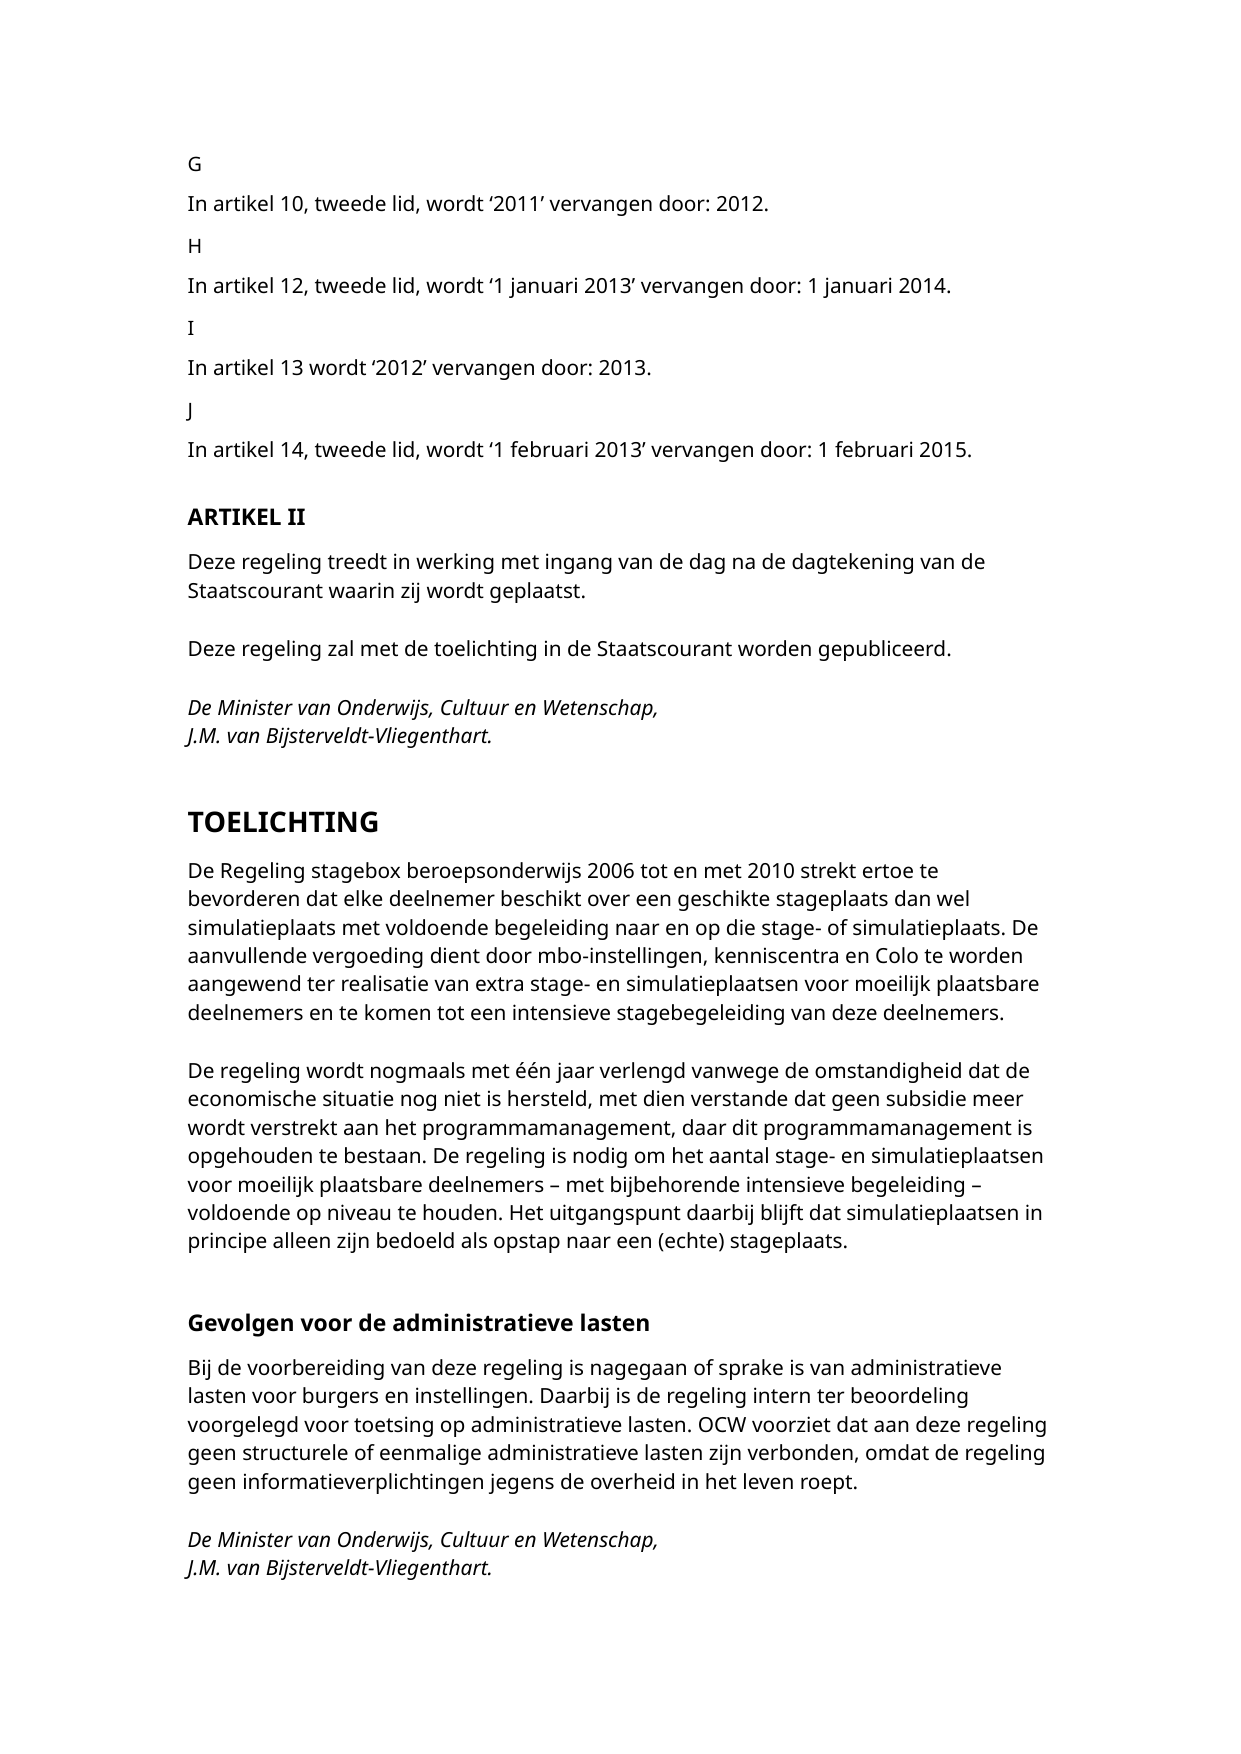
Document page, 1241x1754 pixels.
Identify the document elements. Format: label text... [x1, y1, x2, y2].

text In artikel 12, tweede lid, wordt ‘1 januari 2013’ vervangen door: 1 januari 2014. [187, 271, 1053, 299]
text Deze regeling treedt in werking met ingang van de dag na de dagtekening van de Staatscourant waarin zij wordt geplaatst. [187, 547, 1053, 604]
text In artikel 10, tweede lid, wordt ‘2011’ vervangen door: 2012. [187, 189, 1053, 217]
text J [187, 397, 1053, 423]
text De Minister van Onderwijs, Cultuur en Wetenschap, [187, 693, 1053, 721]
text G [187, 150, 1053, 177]
text In artikel 14, tweede lid, wordt ‘1 februari 2013’ vervangen door: 1 februari 2015. [187, 435, 1053, 464]
subtitle ARTIKEL II [187, 501, 1053, 532]
text Bij de voorbereiding van deze regeling is nagegaan of sprake is van administratieve lasten voor burgers en instellingen. Daarbij is de regeling intern ter beoordeling voorgelegd voor toetsing op administratieve lasten. OCW voorziet dat aan deze regeling geen structurele of eenmalige administratieve lasten zijn verbonden, omdat de regeling geen informatieverplichtingen jegens de overheid in het leven roept. [187, 1353, 1053, 1495]
text J.M. van Bijsterveldt-Vliegenthart. [187, 1553, 1053, 1582]
text De Minister van Onderwijs, Cultuur en Wetenschap, [187, 1525, 1053, 1553]
text I [187, 314, 1053, 341]
text J.M. van Bijsterveldt-Vliegenthart. [187, 721, 1053, 750]
text H [187, 232, 1053, 259]
text De regeling wordt nogmaals met één jaar verlengd vanwege de omstandigheid dat de economische situatie nog niet is hersteld, met dien verstande dat geen subsidie meer wordt verstrekt aan het programmamanagement, daar dit programmamanagement is opgehouden te bestaan. De regeling is nodig om het aantal stage- en simulatieplaatsen voor moeilijk plaatsbare deelnemers – met bijbehorende intensieve begeleiding – voldoende op niveau te houden. Het uitgangspunt daarbij blijft dat simulatieplaatsen in principe alleen zijn bedoeld als opstap naar een (echte) stageplaats. [187, 1056, 1053, 1255]
subtitle TOELICHTING [187, 802, 1053, 841]
text De Regeling stagebox beroepsonderwijs 2006 tot en met 2010 strekt ertoe te bevorderen dat elke deelnemer beschikt over een geschikte stageplaats dan wel simulatieplaats met voldoende begeleiding naar en op die stage- of simulatieplaats. De aanvullende vergoeding dient door mbo-instellingen, kenniscentra en Colo te worden aangewend ter realisatie van extra stage- en simulatieplaatsen voor moeilijk plaatsbare deelnemers en te komen tot een intensieve stagebegeleiding van deze deelnemers. [187, 856, 1053, 1026]
subtitle Gevolgen voor de administratieve lasten [187, 1307, 1053, 1338]
text Deze regeling zal met de toelichting in de Staatscourant worden gepubliceerd. [187, 634, 1053, 663]
text In artikel 13 wordt ‘2012’ vervangen door: 2013. [187, 353, 1053, 382]
